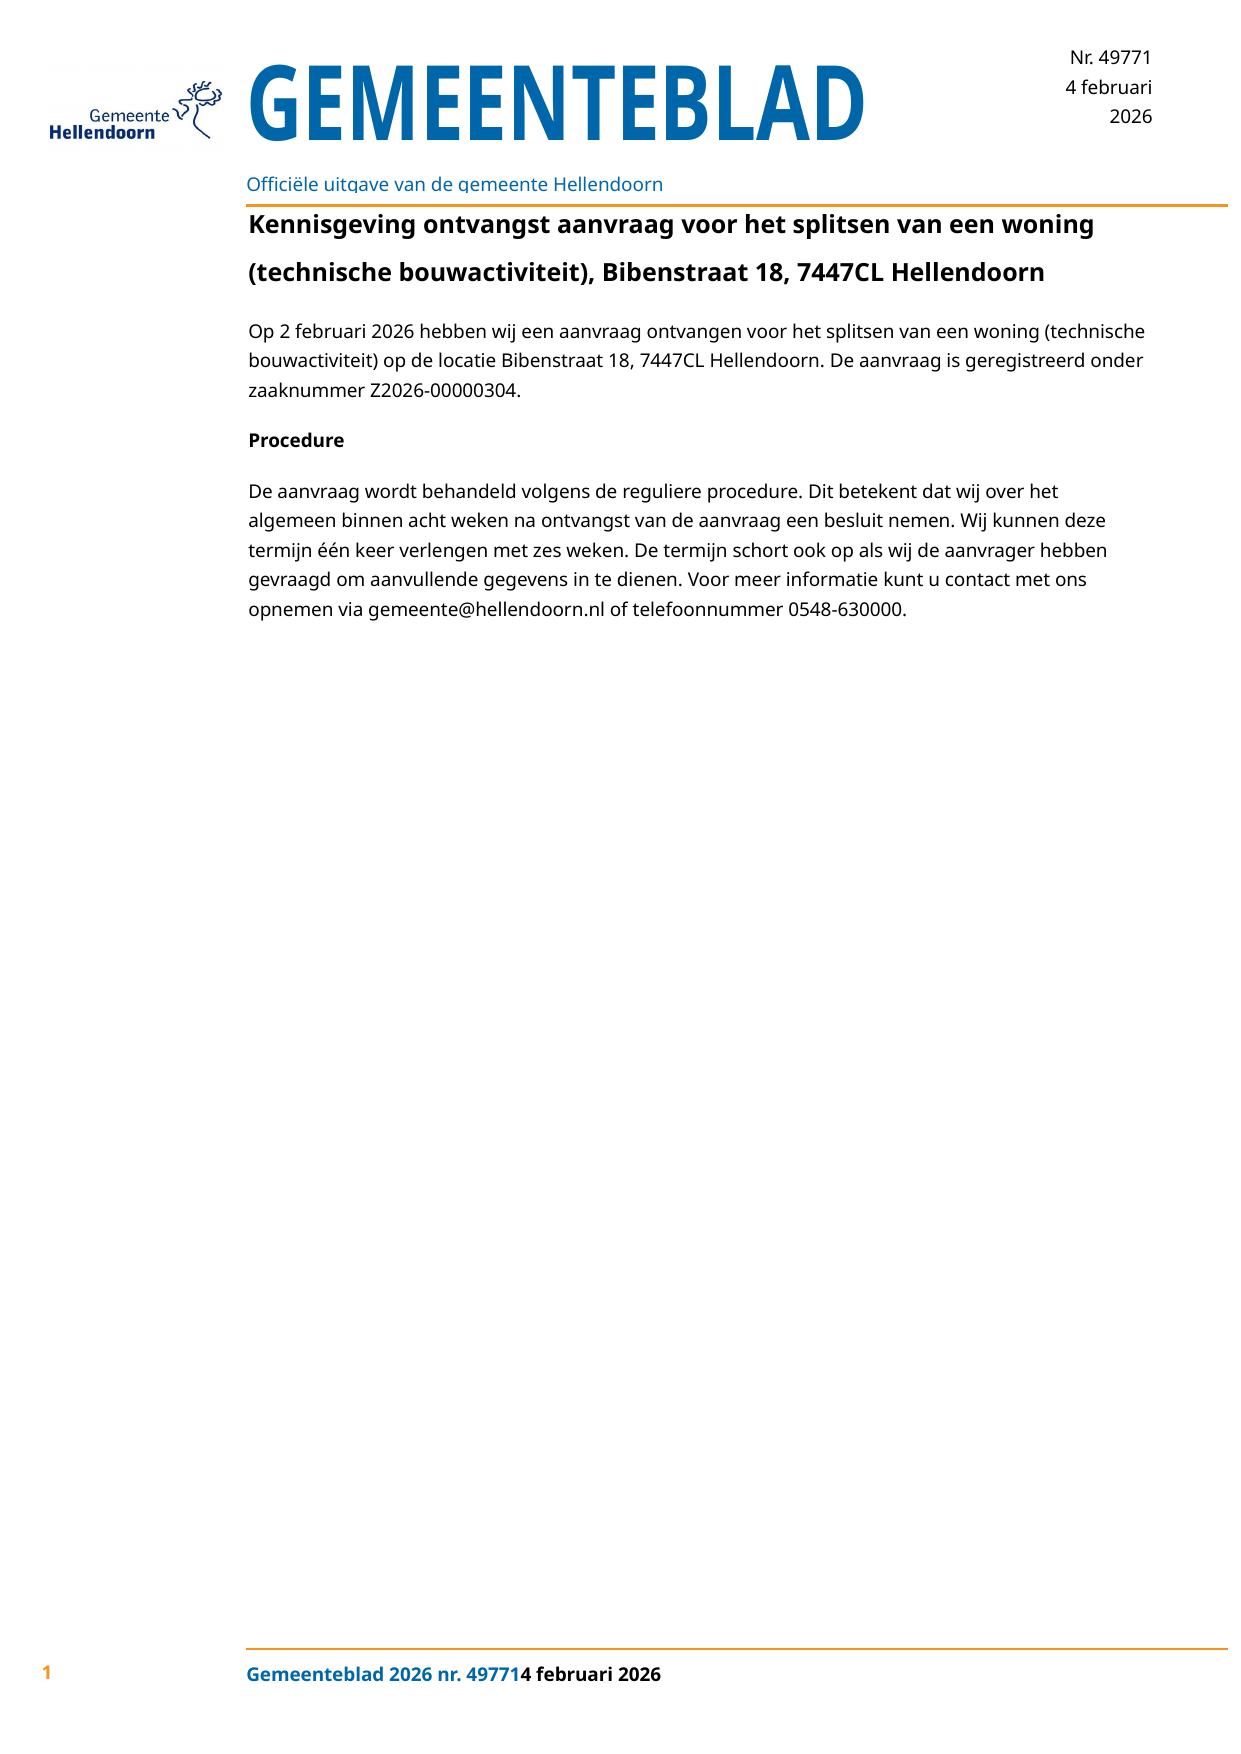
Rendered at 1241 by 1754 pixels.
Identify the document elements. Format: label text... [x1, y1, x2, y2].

text Kennisgeving ontvangst aanvraag voor het splitsen van een woning (technische bouwactiviteit), Bibenstraat 18, 7447CL Hellendoorn [248, 207, 1152, 288]
text De aanvraag wordt behandeld volgens de reguliere procedure. Dit betekent dat wij over het algemeen binnen acht weken na ontvangst van de aanvraag een besluit nemen. Wij kunnen deze termijn één keer verlengen met zes weken. De termijn schort ook op als wij de aanvrager hebben gevraagd om aanvullende gegevens in te dienen. Voor meer informatie kunt u contact met ons opnemen via gemeente@hellendoorn.nl of telefoonnummer 0548-630000. [248, 478, 1152, 622]
text Op 2 februari 2026 hebben wij een aanvraag ontvangen voor het splitsen van een woning (technische bouwactiviteit) op de locatie Bibenstraat 18, 7447CL Hellendoorn. De aanvraag is geregistreerd onder zaaknummer Z2026-00000304. [248, 318, 1152, 403]
text Procedure [248, 427, 1152, 453]
picture [41, 47, 231, 172]
